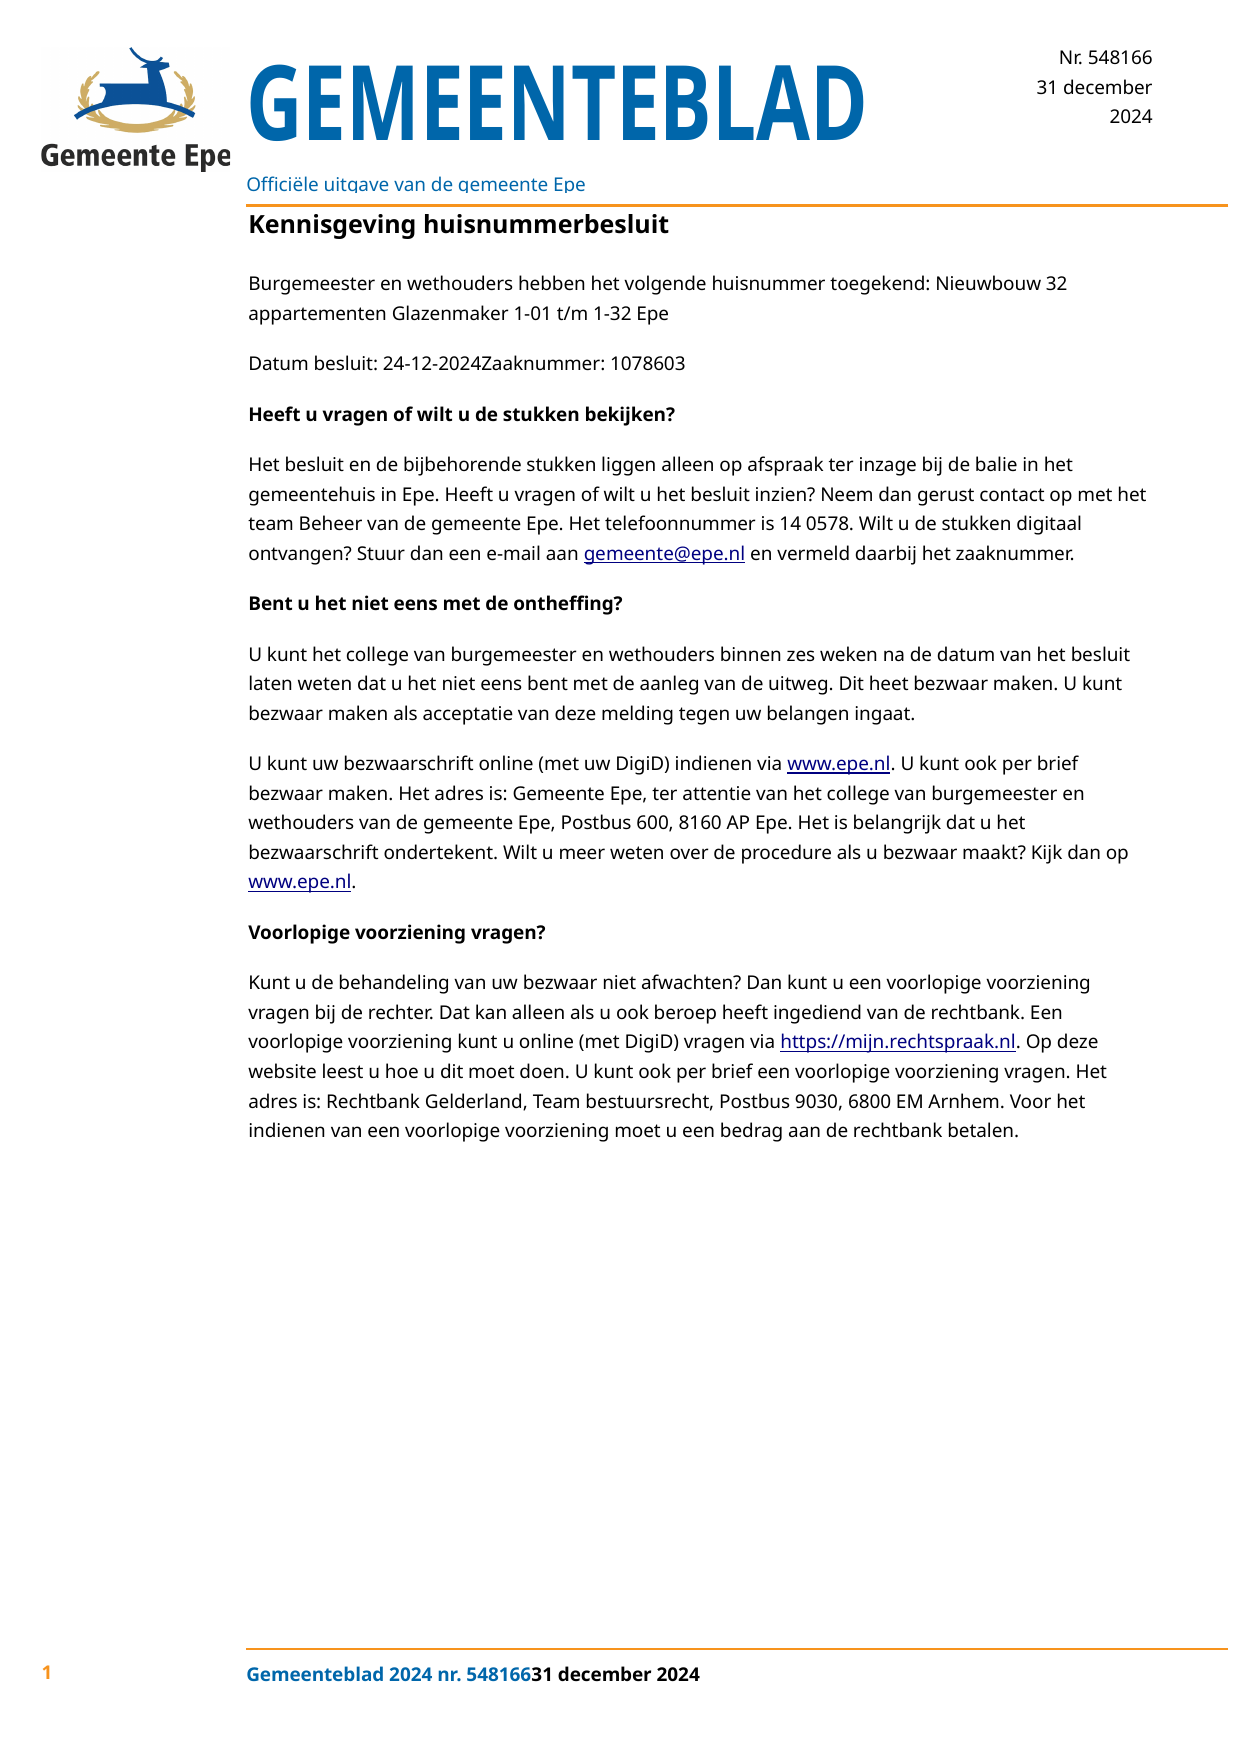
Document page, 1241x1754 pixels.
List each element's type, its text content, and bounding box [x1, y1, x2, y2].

text Heeft u vragen of wilt u de stukken bekijken? [248, 401, 1152, 426]
text Datum besluit: 24-12-2024Zaaknummer: 1078603 [248, 350, 1152, 376]
text Burgemeester en wethouders hebben het volgende huisnummer toegekend: Nieuwbouw 32 appartementen Glazenmaker 1-01 t/m 1-32 Epe [248, 270, 1152, 326]
text Het besluit en de bijbehorende stukken liggen alleen op afspraak ter inzage bij de balie in het gemeentehuis in Epe. Heeft u vragen of wilt u het besluit inzien? Neem dan gerust contact op met het team Beheer van de gemeente Epe. Het telefoonnummer is 14 0578. Wilt u de stukken digitaal ontvangen? Stuur dan een e-mail aan gemeente@epe.nl en vermeld daarbij het zaaknummer. [248, 451, 1152, 566]
text Kunt u de behandeling van uw bezwaar niet afwachten? Dan kunt u een voorlopige voorziening vragen bij de rechter. Dat kan alleen als u ook beroep heeft ingediend van de rechtbank. Een voorlopige voorziening kunt u online (met DigiD) vragen via https://mijn.rechtspraak.nl. Op deze website leest u hoe u dit moet doen. U kunt ook per brief een voorlopige voorziening vragen. Het adres is: Rechtbank Gelderland, Team bestuursrecht, Postbus 9030, 6800 EM Arnhem. Voor het indienen van een voorlopige voorziening moet u een bedrag aan de rechtbank betalen. [248, 969, 1152, 1143]
picture [41, 47, 231, 172]
text U kunt uw bezwaarschrift online (met uw DigiD) indienen via www.epe.nl. U kunt ook per brief bezwaar maken. Het adres is: Gemeente Epe, ter attentie van het college van burgemeester en wethouders van de gemeente Epe, Postbus 600, 8160 AP Epe. Het is belangrijk dat u het bezwaarschrift ondertekent. Wilt u meer weten over de procedure als u bezwaar maakt? Kijk dan op www.epe.nl. [248, 750, 1152, 894]
text U kunt het college van burgemeester en wethouders binnen zes weken na de datum van het besluit laten weten dat u het niet eens bent met de aanleg van de uitweg. Dit heet bezwaar maken. U kunt bezwaar maken als acceptatie van deze melding tegen uw belangen ingaat. [248, 641, 1152, 726]
text Kennisgeving huisnummerbesluit [248, 207, 1152, 241]
text Bent u het niet eens met de ontheffing? [248, 590, 1152, 616]
text Voorlopige voorziening vragen? [248, 919, 1152, 945]
